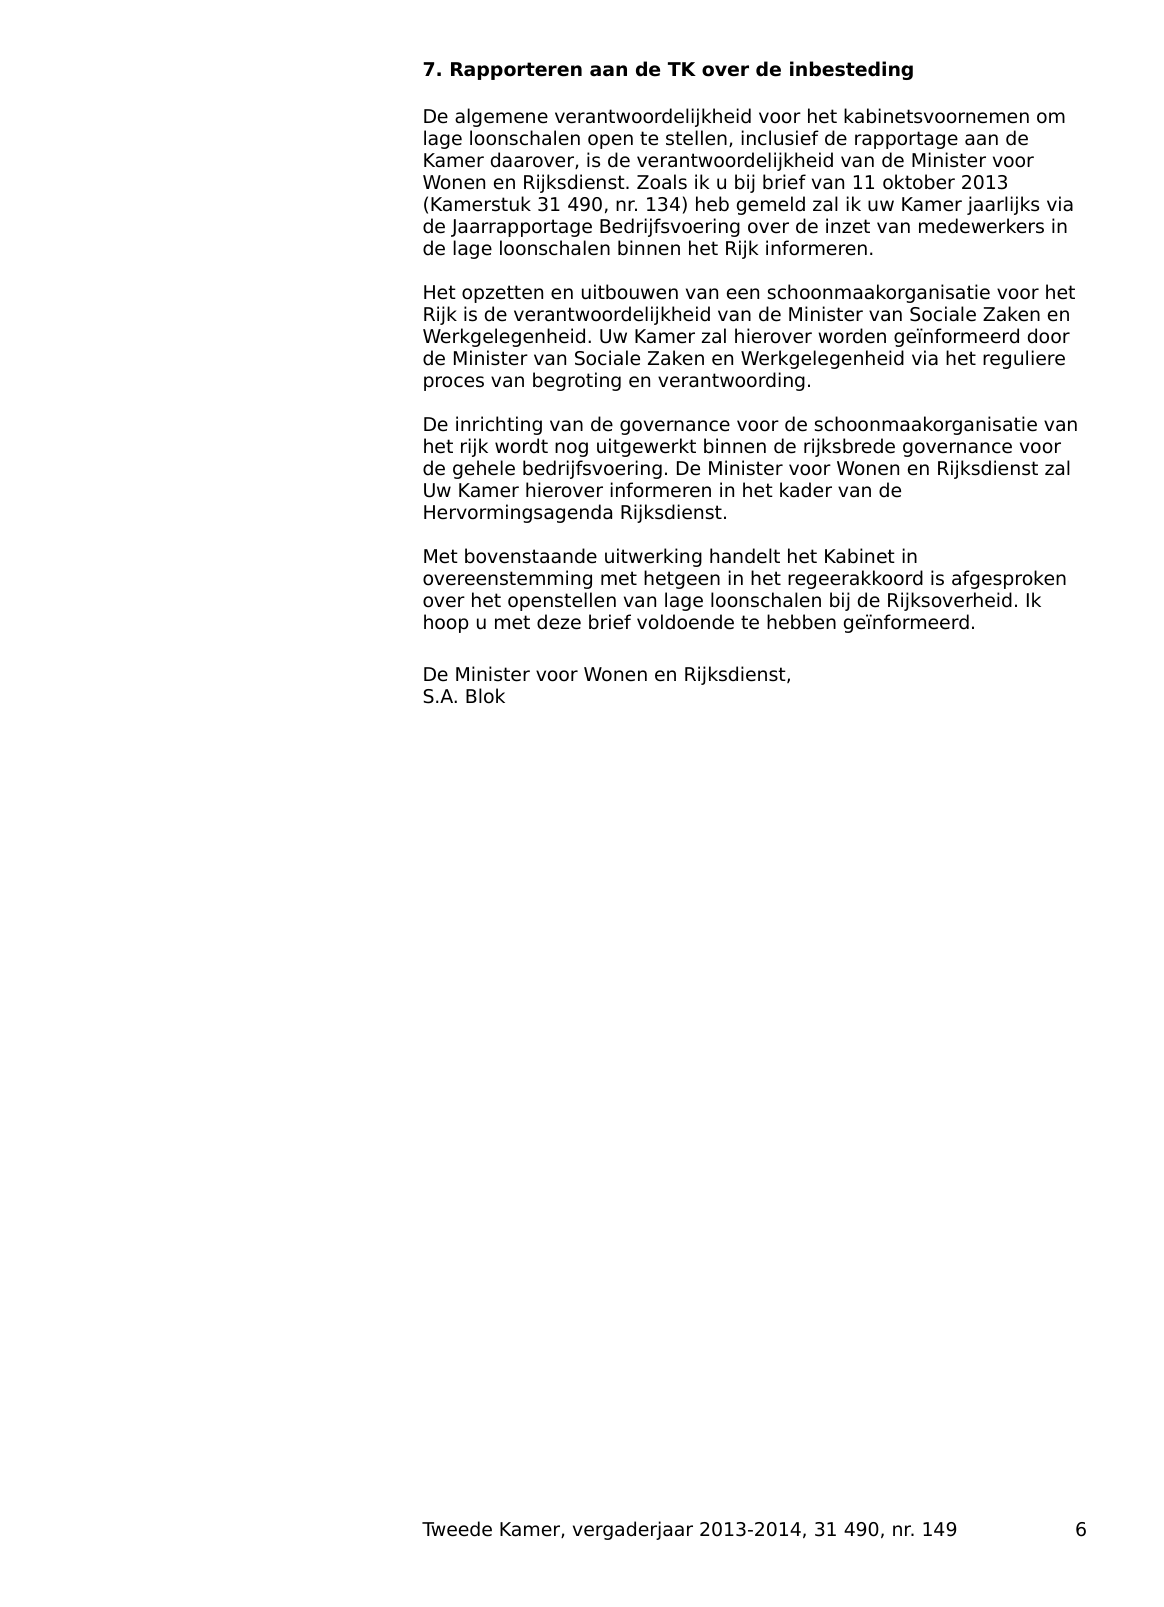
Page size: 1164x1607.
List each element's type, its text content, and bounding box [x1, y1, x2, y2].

text De inrichting van de governance voor de schoonmaakorganisatie van het rijk wordt nog uitgewerkt binnen de rijksbrede governance voor de gehele bedrijfsvoering. De Minister voor Wonen en Rijksdienst zal Uw Kamer hierover informeren in het kader van de Hervormingsagenda Rijksdienst. [422, 414, 1087, 524]
text De Minister voor Wonen en Rijksdienst, S.A. Blok [422, 664, 1087, 708]
subtitle 7. Rapporteren aan de TK over de inbesteding [422, 59, 1087, 81]
text De algemene verantwoordelijkheid voor het kabinetsvoornemen om lage loonschalen open te stellen, inclusief de rapportage aan de Kamer daarover, is de verantwoordelijkheid van de Minister voor Wonen en Rijksdienst. Zoals ik u bij brief van 11 oktober 2013 (Kamerstuk 31 490, nr. 134) heb gemeld zal ik uw Kamer jaarlijks via de Jaarrapportage Bedrijfsvoering over de inzet van medewerkers in de lage loonschalen binnen het Rijk informeren. [422, 106, 1087, 260]
text Het opzetten en uitbouwen van een schoonmaakorganisatie voor het Rijk is de verantwoordelijkheid van de Minister van Sociale Zaken en Werkgelegenheid. Uw Kamer zal hierover worden geïnformeerd door de Minister van Sociale Zaken en Werkgelegenheid via het reguliere proces van begroting en verantwoording. [422, 282, 1087, 392]
text Met bovenstaande uitwerking handelt het Kabinet in overeenstemming met hetgeen in het regeerakkoord is afgesproken over het openstellen van lage loonschalen bij de Rijksoverheid. Ik hoop u met deze brief voldoende te hebben geïnformeerd. [422, 546, 1087, 634]
